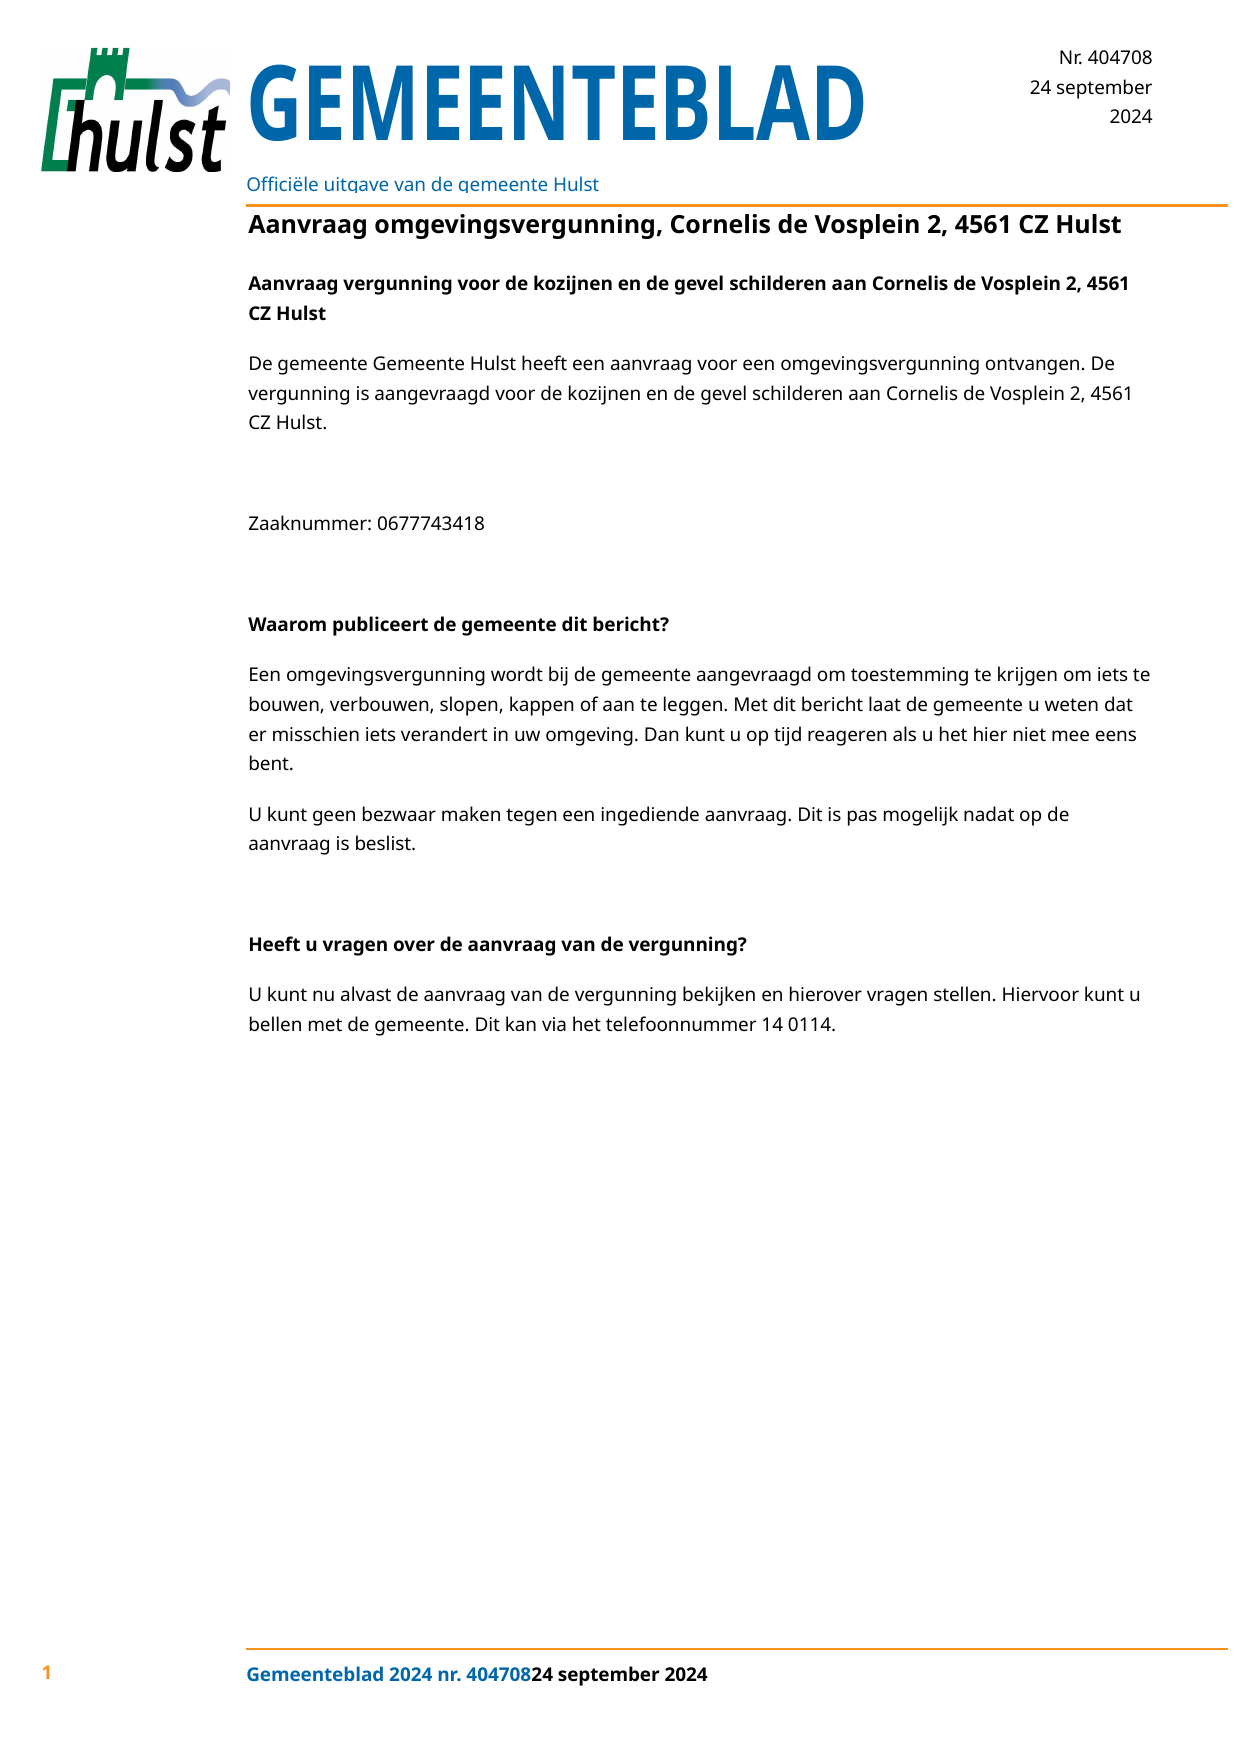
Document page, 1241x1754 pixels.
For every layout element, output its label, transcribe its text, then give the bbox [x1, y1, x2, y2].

picture [41, 47, 231, 172]
text Waarom publiceert de gemeente dit bericht? [248, 611, 1152, 637]
text Aanvraag vergunning voor de kozijnen en de gevel schilderen aan Cornelis de Vosplein 2, 4561 CZ Hulst [248, 270, 1152, 326]
text Heeft u vragen over de aanvraag van de vergunning? [248, 931, 1152, 957]
text Aanvraag omgevingsvergunning, Cornelis de Vosplein 2, 4561 CZ Hulst [248, 207, 1152, 241]
text Zaaknummer: 0677743418 [248, 510, 1152, 536]
text U kunt geen bezwaar maken tegen een ingediende aanvraag. Dit is pas mogelijk nadat op de aanvraag is beslist. [248, 801, 1152, 856]
text Een omgevingsvergunning wordt bij de gemeente aangevraagd om toestemming te krijgen om iets te bouwen, verbouwen, slopen, kappen of aan te leggen. Met dit bericht laat de gemeente u weten dat er misschien iets verandert in uw omgeving. Dan kunt u op tijd reageren als u het hier niet mee eens bent. [248, 662, 1152, 776]
text De gemeente Gemeente Hulst heeft een aanvraag voor een omgevingsvergunning ontvangen. De vergunning is aangevraagd voor de kozijnen en de gevel schilderen aan Cornelis de Vosplein 2, 4561 CZ Hulst. [248, 350, 1152, 435]
text U kunt nu alvast de aanvraag van de vergunning bekijken en hierover vragen stellen. Hiervoor kunt u bellen met de gemeente. Dit kan via het telefoonnummer 14 0114. [248, 982, 1152, 1037]
